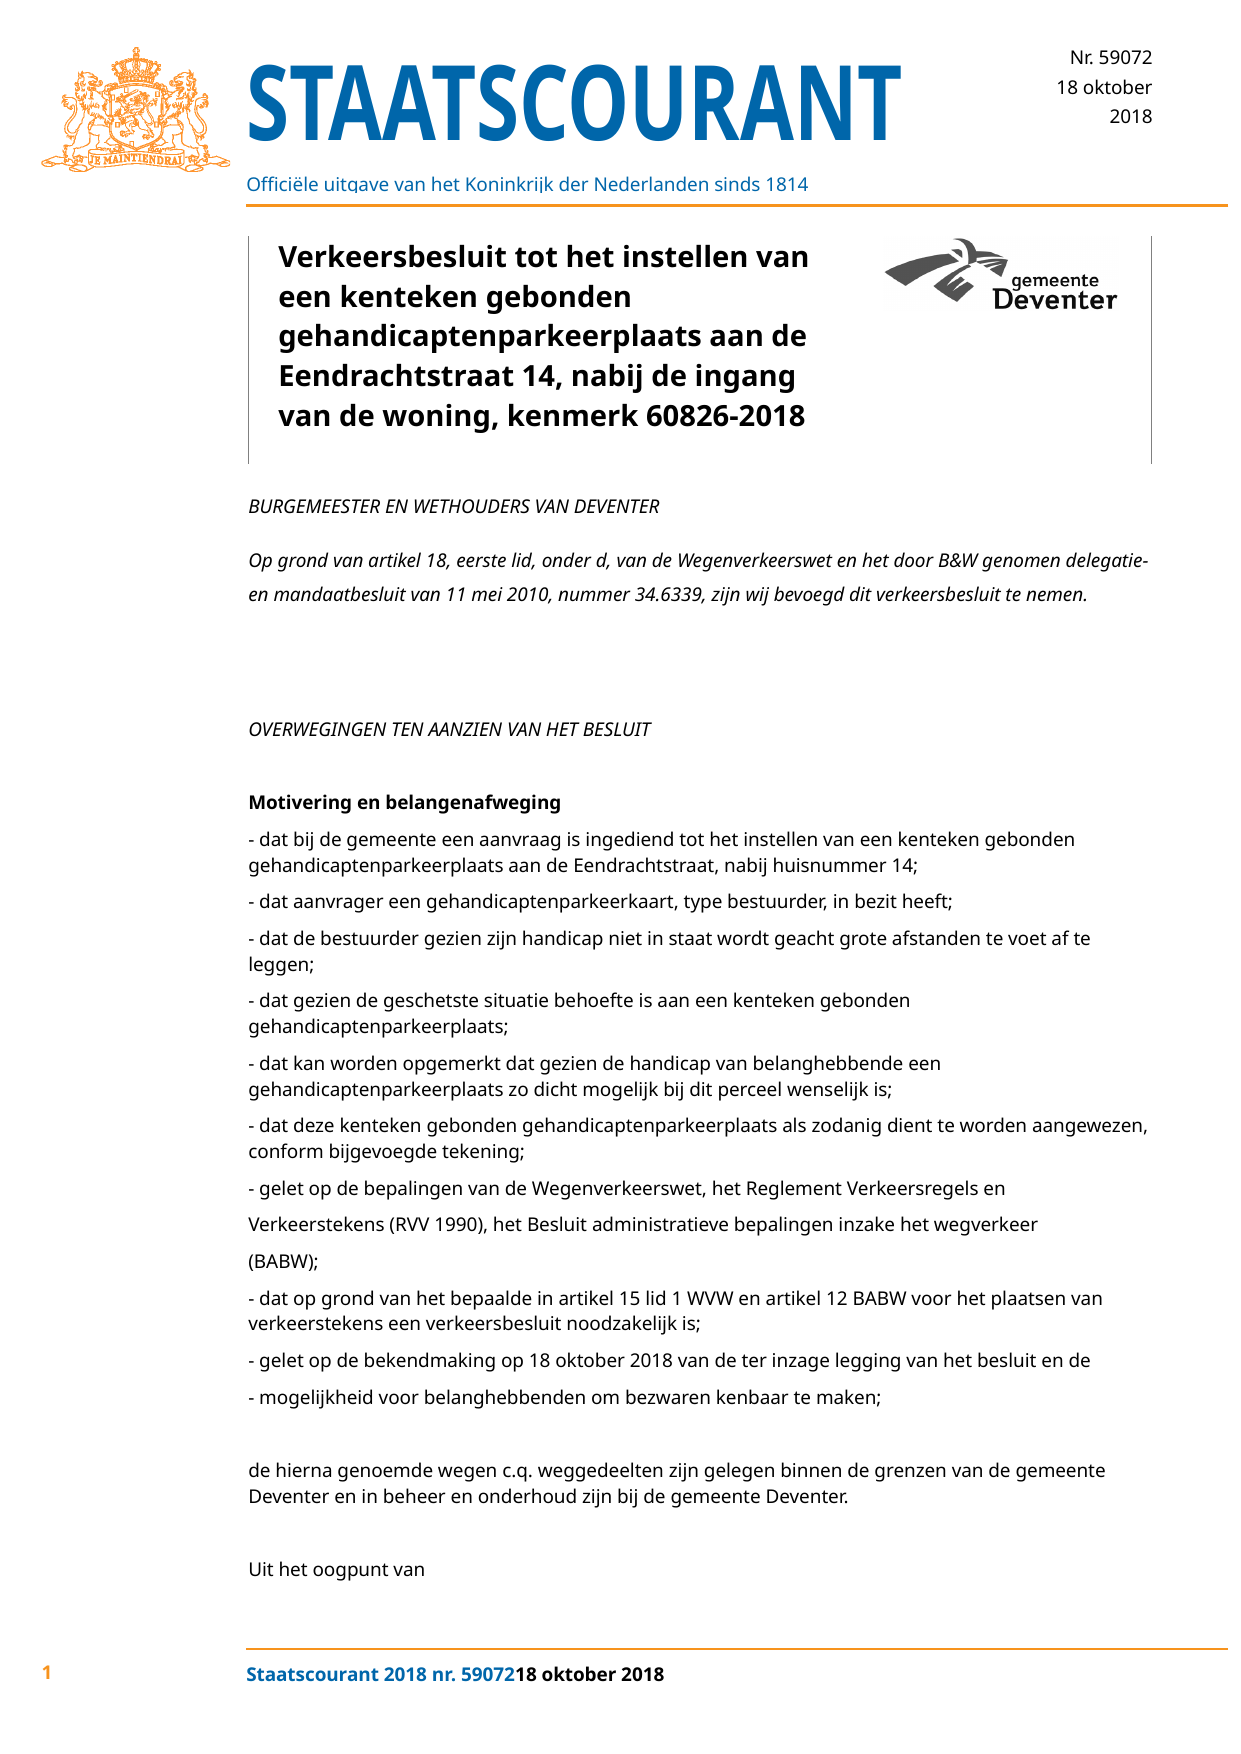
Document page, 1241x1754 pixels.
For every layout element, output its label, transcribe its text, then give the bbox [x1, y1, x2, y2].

text OVERWEGINGEN TEN AANZIEN VAN HET BESLUIT [248, 716, 1152, 742]
text - gelet op de bekendmaking op 18 oktober 2018 van de ter inzage legging van het besluit en de [248, 1347, 1152, 1373]
text - dat bij de gemeente een aanvraag is ingediend tot het instellen van een kenteken gebonden gehandicaptenparkeerplaats aan de Eendrachtstraat, nabij huisnummer 14; [248, 826, 1152, 878]
table_header [850, 236, 1151, 464]
text Verkeerstekens (RVV 1990), het Besluit administratieve bepalingen inzake het wegverkeer [248, 1211, 1152, 1237]
text Motivering en belangenafweging [248, 789, 1152, 815]
text - dat kan worden opgemerkt dat gezien de handicap van belanghebbende een gehandicaptenparkeerplaats zo dicht mogelijk bij dit perceel wenselijk is; [248, 1050, 1152, 1101]
table_header Verkeersbesluit tot het instellen van een kenteken gebonden gehandicaptenparkeerplaats aan de Eendrachtstraat 14, nabij de ingang van de woning, kenmerk 60826-2018 [249, 236, 850, 464]
text (BABW); [248, 1248, 1152, 1274]
text - dat op grond van het bepaalde in artikel 15 lid 1 WVW en artikel 12 BABW voor het plaatsen van verkeerstekens een verkeersbesluit noodzakelijk is; [248, 1285, 1152, 1336]
text - gelet op de bepalingen van de Wegenverkeerswet, het Reglement Verkeersregels en [248, 1175, 1152, 1201]
picture [882, 236, 1119, 311]
text Op grond van artikel 18, eerste lid, onder d, van de Wegenverkeerswet en het door B&W genomen delegatie- en mandaatbesluit van 11 mei 2010, nummer 34.6339, zijn wij bevoegd dit verkeersbesluit te nemen. [248, 547, 1152, 607]
text BURGEMEESTER EN WETHOUDERS VAN DEVENTER [248, 493, 1152, 519]
text - dat gezien de geschetste situatie behoefte is aan een kenteken gebonden gehandicaptenparkeerplaats; [248, 988, 1152, 1039]
text Uit het oogpunt van [248, 1556, 1152, 1582]
text - dat aanvrager een gehandicaptenparkeerkaart, type bestuurder, in bezit heeft; [248, 888, 1152, 914]
picture [41, 47, 231, 172]
text - dat de bestuurder gezien zijn handicap niet in staat wordt geacht grote afstanden te voet af te leggen; [248, 925, 1152, 977]
text - mogelijkheid voor belanghebbenden om bezwaren kenbaar te maken; [248, 1384, 1152, 1409]
text - dat deze kenteken gebonden gehandicaptenparkeerplaats als zodanig dient te worden aangewezen, conform bijgevoegde tekening; [248, 1112, 1152, 1164]
text de hierna genoemde wegen c.q. weggedeelten zijn gelegen binnen de grenzen van de gemeente Deventer en in beheer en onderhoud zijn bij de gemeente Deventer. [248, 1457, 1152, 1509]
